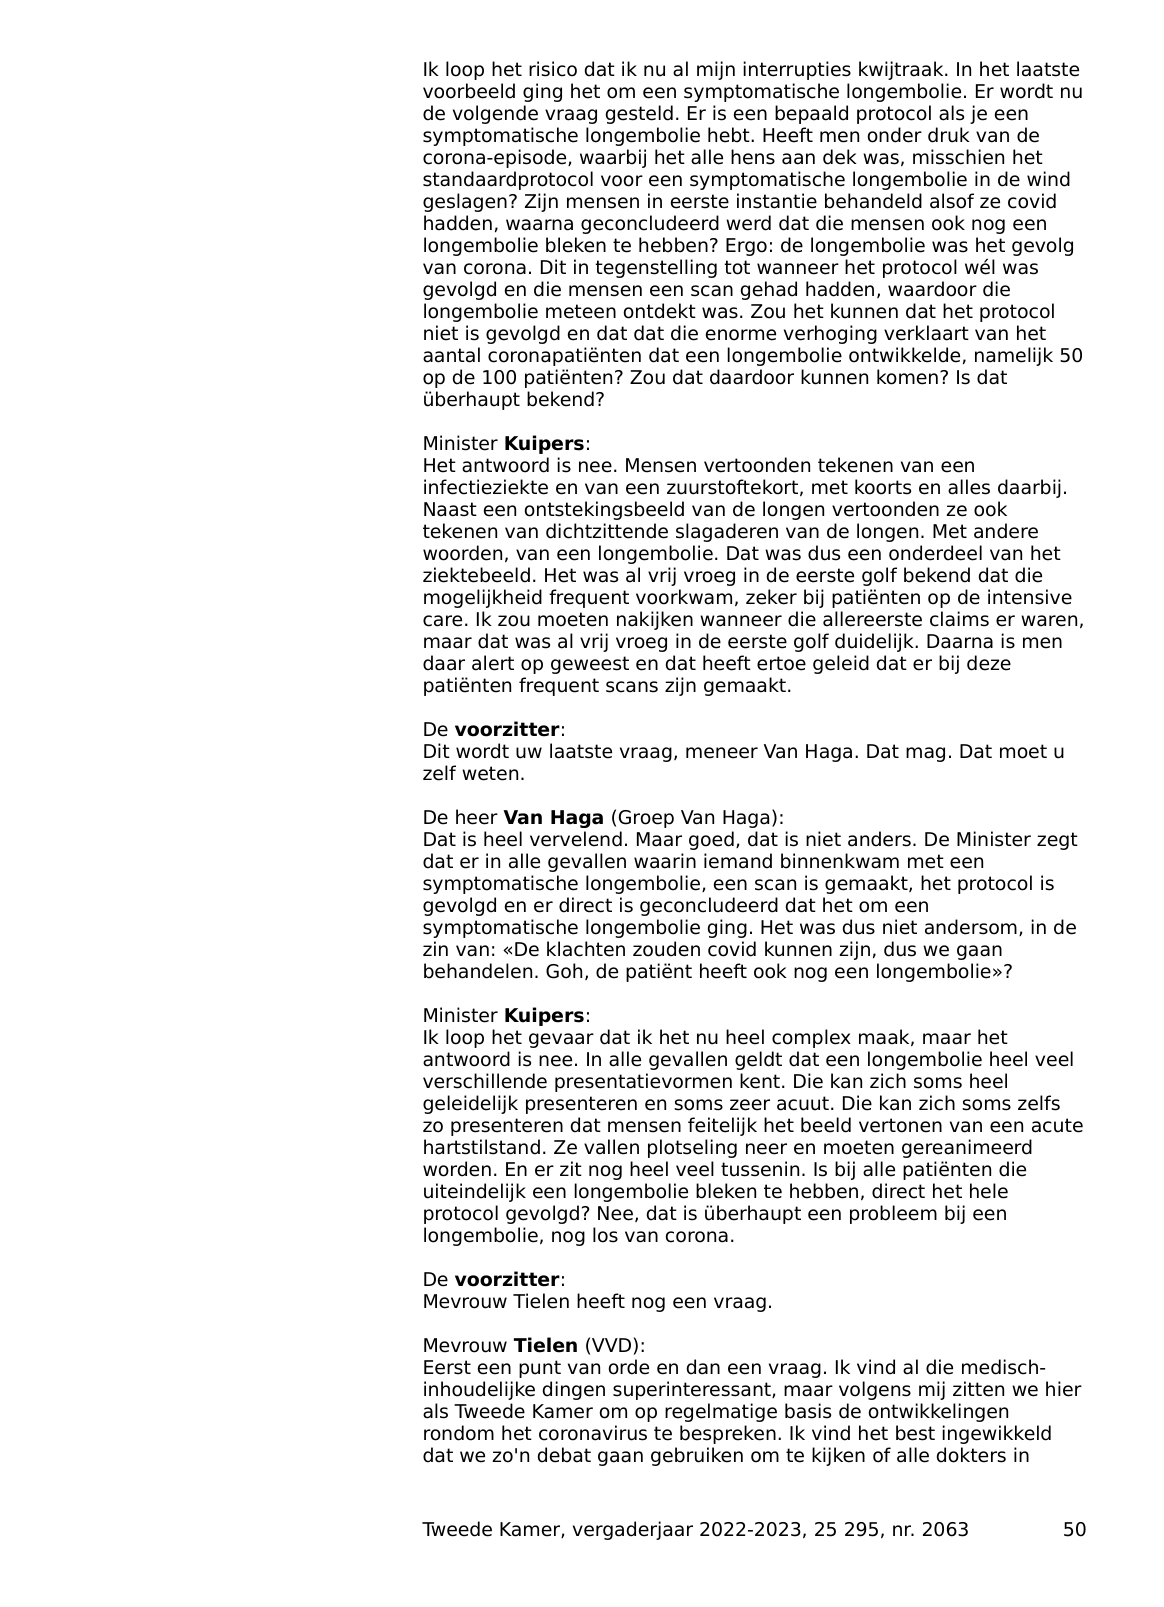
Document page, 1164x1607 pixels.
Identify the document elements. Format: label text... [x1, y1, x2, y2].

text Ik loop het gevaar dat ik het nu heel complex maak, maar het antwoord is nee. In alle gevallen geldt dat een longembolie heel veel verschillende presentatievormen kent. Die kan zich soms heel geleidelijk presenteren en soms zeer acuut. Die kan zich soms zelfs zo presenteren dat mensen feitelijk het beeld vertonen van een acute hartstilstand. Ze vallen plotseling neer en moeten gereanimeerd worden. En er zit nog heel veel tussenin. Is bij alle patiënten die uiteindelijk een longembolie bleken te hebben, direct het hele protocol gevolgd? Nee, dat is überhaupt een probleem bij een longembolie, nog los van corona. [422, 1027, 1087, 1247]
text De heer Van Haga (Groep Van Haga): [422, 807, 1087, 829]
text Ik loop het risico dat ik nu al mijn interrupties kwijtraak. In het laatste voorbeeld ging het om een symptomatische longembolie. Er wordt nu de volgende vraag gesteld. Er is een bepaald protocol als je een symptomatische longembolie hebt. Heeft men onder druk van de corona-episode, waarbij het alle hens aan dek was, misschien het standaardprotocol voor een symptomatische longembolie in de wind geslagen? Zijn mensen in eerste instantie behandeld alsof ze covid hadden, waarna geconcludeerd werd dat die mensen ook nog een longembolie bleken te hebben? Ergo: de longembolie was het gevolg van corona. Dit in tegenstelling tot wanneer het protocol wél was gevolgd en die mensen een scan gehad hadden, waardoor die longembolie meteen ontdekt was. Zou het kunnen dat het protocol niet is gevolgd en dat dat die enorme verhoging verklaart van het aantal coronapatiënten dat een longembolie ontwikkelde, namelijk 50 op de 100 patiënten? Zou dat daardoor kunnen komen? Is dat überhaupt bekend? [422, 59, 1087, 411]
text De voorzitter: [422, 1269, 1087, 1291]
text Mevrouw Tielen heeft nog een vraag. [422, 1291, 1087, 1313]
text Dat is heel vervelend. Maar goed, dat is niet anders. De Minister zegt dat er in alle gevallen waarin iemand binnenkwam met een symptomatische longembolie, een scan is gemaakt, het protocol is gevolgd en er direct is geconcludeerd dat het om een symptomatische longembolie ging. Het was dus niet andersom, in de zin van: «De klachten zouden covid kunnen zijn, dus we gaan behandelen. Goh, de patiënt heeft ook nog een longembolie»? [422, 829, 1087, 983]
text Het antwoord is nee. Mensen vertoonden tekenen van een infectieziekte en van een zuurstoftekort, met koorts en alles daarbij. Naast een ontstekingsbeeld van de longen vertoonden ze ook tekenen van dichtzittende slagaderen van de longen. Met andere woorden, van een longembolie. Dat was dus een onderdeel van het ziektebeeld. Het was al vrij vroeg in de eerste golf bekend dat die mogelijkheid frequent voorkwam, zeker bij patiënten op de intensive care. Ik zou moeten nakijken wanneer die allereerste claims er waren, maar dat was al vrij vroeg in de eerste golf duidelijk. Daarna is men daar alert op geweest en dat heeft ertoe geleid dat er bij deze patiënten frequent scans zijn gemaakt. [422, 455, 1087, 697]
text Mevrouw Tielen (VVD): [422, 1335, 1087, 1357]
text Dit wordt uw laatste vraag, meneer Van Haga. Dat mag. Dat moet u zelf weten. [422, 741, 1087, 785]
text Eerst een punt van orde en dan een vraag. Ik vind al die medisch-inhoudelijke dingen superinteressant, maar volgens mij zitten we hier als Tweede Kamer om op regelmatige basis de ontwikkelingen rondom het coronavirus te bespreken. Ik vind het best ingewikkeld dat we zo'n debat gaan gebruiken om te kijken of alle dokters in [422, 1357, 1087, 1467]
text Minister Kuipers: [422, 433, 1087, 455]
text Minister Kuipers: [422, 1005, 1087, 1027]
text De voorzitter: [422, 719, 1087, 741]
